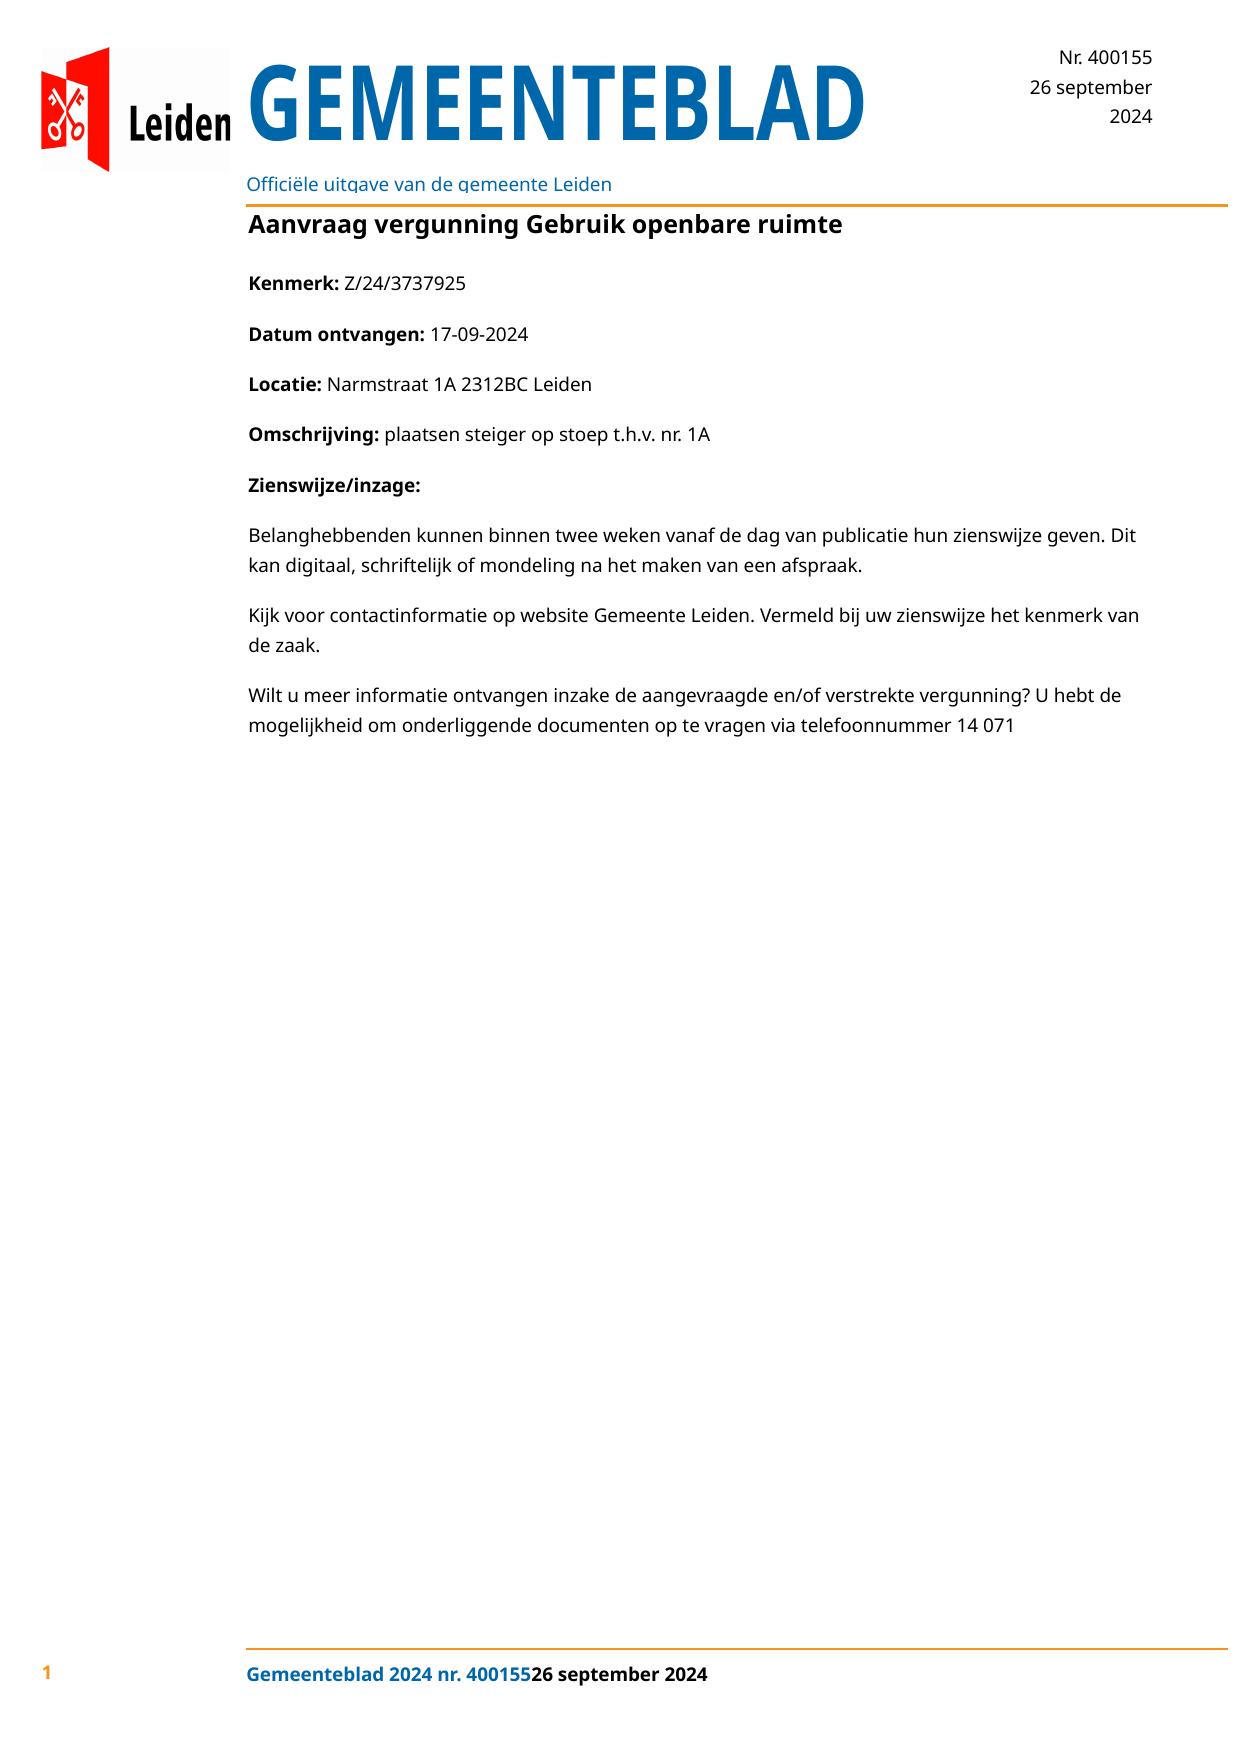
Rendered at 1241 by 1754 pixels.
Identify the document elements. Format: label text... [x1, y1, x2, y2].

text Datum ontvangen: 17-09-2024 [248, 321, 1152, 346]
text Kenmerk: Z/24/3737925 [248, 270, 1152, 296]
text Kijk voor contactinformatie op website Gemeente Leiden. Vermeld bij uw zienswijze het kenmerk van de zaak. [248, 602, 1152, 658]
text Belanghebbenden kunnen binnen twee weken vanaf de dag van publicatie hun zienswijze geven. Dit kan digitaal, schriftelijk of mondeling na het maken van een afspraak. [248, 522, 1152, 578]
text Zienswijze/inzage: [248, 472, 1152, 498]
picture [41, 47, 231, 172]
text Omschrijving: plaatsen steiger op stoep t.h.v. nr. 1A [248, 422, 1152, 447]
text Locatie: Narmstraat 1A 2312BC Leiden [248, 371, 1152, 397]
text Wilt u meer informatie ontvangen inzake de aangevraagde en/of verstrekte vergunning? U hebt de mogelijkheid om onderliggende documenten op te vragen via telefoonnummer 14 071 [248, 682, 1152, 738]
text Aanvraag vergunning Gebruik openbare ruimte [248, 207, 1152, 241]
